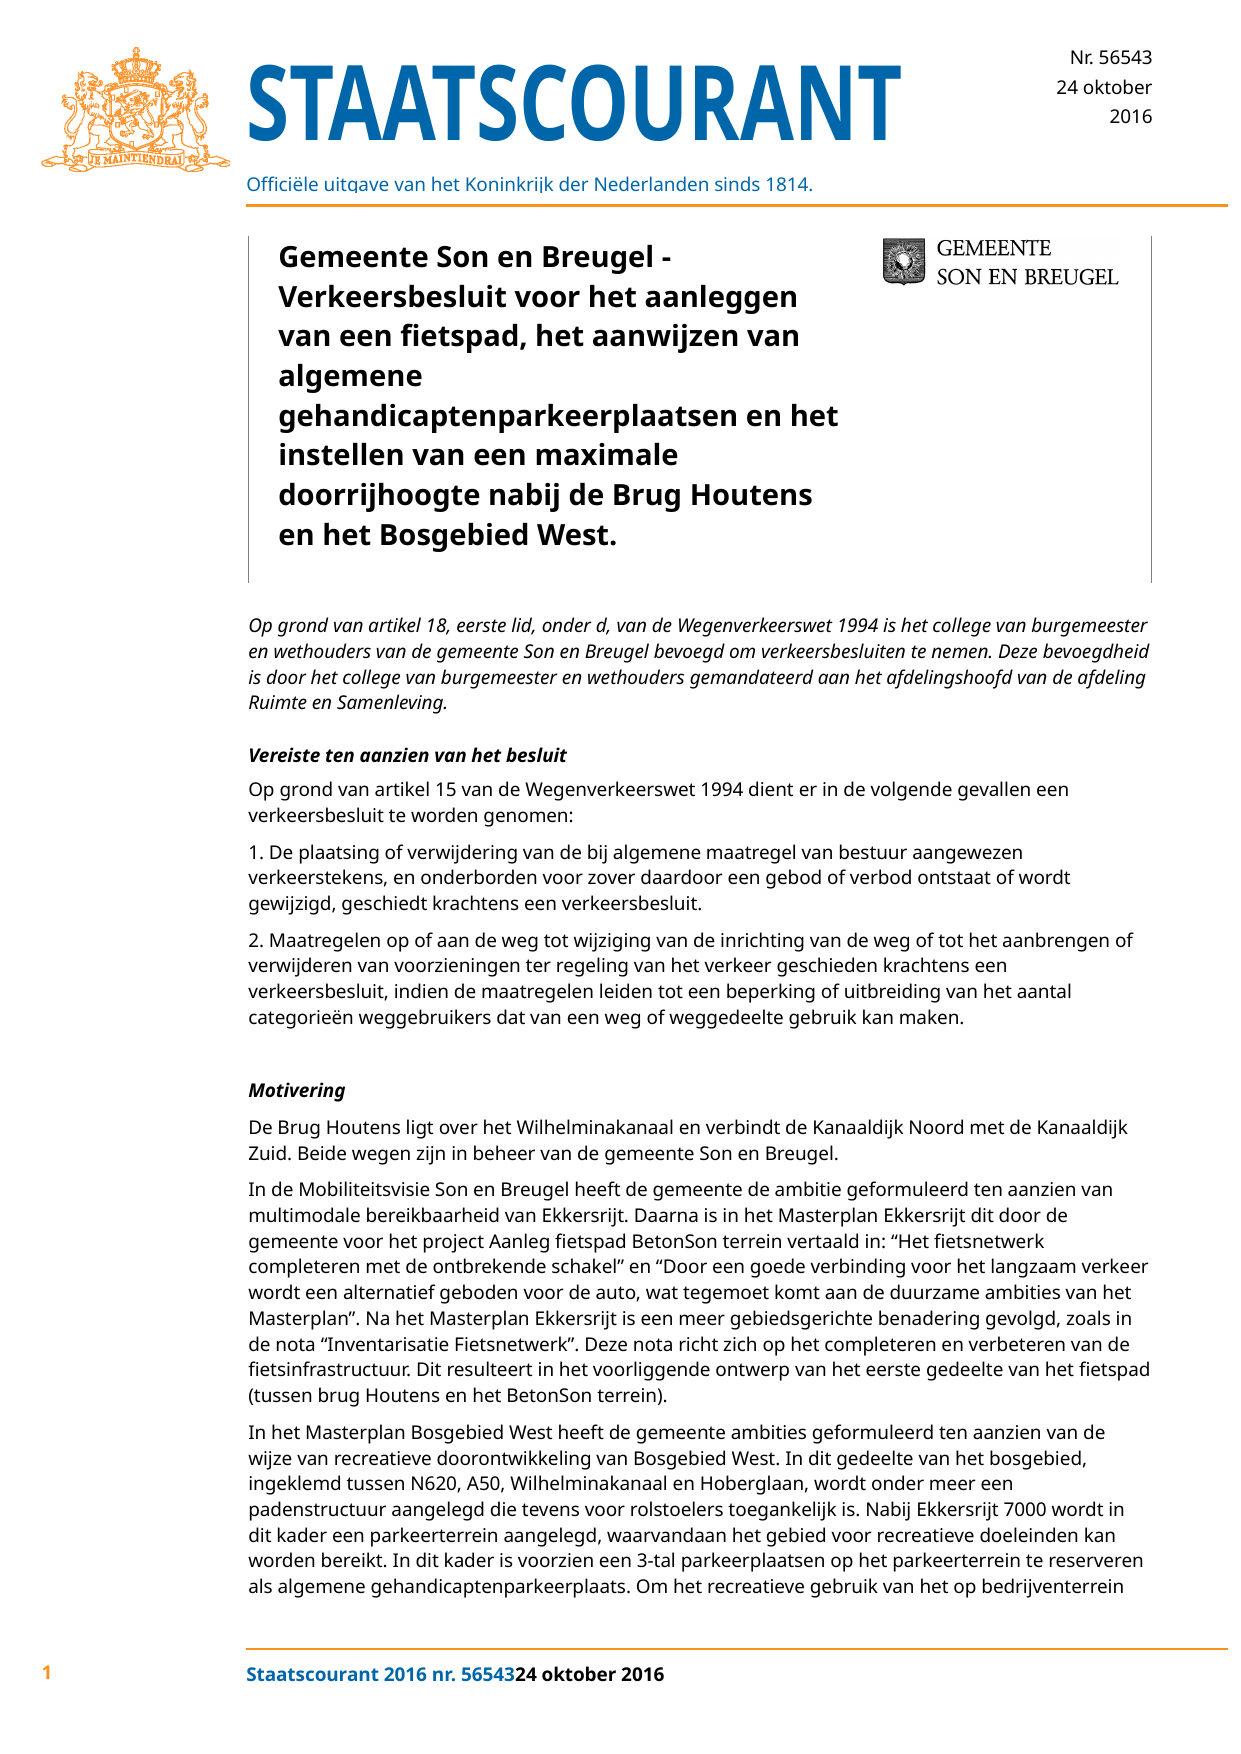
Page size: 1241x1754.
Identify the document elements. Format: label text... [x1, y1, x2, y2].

text In de Mobiliteitsvisie Son en Breugel heeft de gemeente de ambitie geformuleerd ten aanzien van multimodale bereikbaarheid van Ekkersrijt. Daarna is in het Masterplan Ekkersrijt dit door de gemeente voor het project Aanleg fietspad BetonSon terrein vertaald in: “Het fietsnetwerk completeren met de ontbrekende schakel” en “Door een goede verbinding voor het langzaam verkeer wordt een alternatief geboden voor de auto, wat tegemoet komt aan de duurzame ambities van het Masterplan”. Na het Masterplan Ekkersrijt is een meer gebiedsgerichte benadering gevolgd, zoals in de nota “Inventarisatie Fietsnetwerk”. Deze nota richt zich op het completeren en verbeteren van de fietsinfrastructuur. Dit resulteert in het voorliggende ontwerp van het eerste gedeelte van het fietspad (tussen brug Houtens en het BetonSon terrein). [248, 1177, 1152, 1408]
text Vereiste ten aanzien van het besluit [248, 742, 1152, 768]
text Op grond van artikel 15 van de Wegenverkeerswet 1994 dient er in de volgende gevallen een verkeersbesluit te worden genomen: [248, 776, 1152, 828]
table_header [850, 236, 1151, 583]
text De Brug Houtens ligt over het Wilhelminakanaal en verbindt de Kanaaldijk Noord met de Kanaaldijk Zuid. Beide wegen zijn in beheer van de gemeente Son en Breugel. [248, 1114, 1152, 1166]
text Motivering [248, 1077, 1152, 1103]
text 1. De plaatsing of verwijdering van de bij algemene maatregel van bestuur aangewezen verkeerstekens, en onderborden voor zover daardoor een gebod of verbod ontstaat of wordt gewijzigd, geschiedt krachtens een verkeersbesluit. [248, 839, 1152, 916]
text 2. Maatregelen op of aan de weg tot wijziging van de inrichting van de weg of tot het aanbrengen of verwijderen van voorzieningen ter regeling van het verkeer geschieden krachtens een verkeersbesluit, indien de maatregelen leiden tot een beperking of uitbreiding van het aantal categorieën weggebruikers dat van een weg of weggedeelte gebruik kan maken. [248, 927, 1152, 1030]
table_header Gemeente Son en Breugel - Verkeersbesluit voor het aanleggen van een fietspad, het aanwijzen van algemene gehandicaptenparkeerplaatsen en het instellen van een maximale doorrijhoogte nabij de Brug Houtens en het Bosgebied West. [249, 236, 850, 583]
text Op grond van artikel 18, eerste lid, onder d, van de Wegenverkeerswet 1994 is het college van burgemeester en wethouders van de gemeente Son en Breugel bevoegd om verkeersbesluiten te nemen. Deze bevoegdheid is door het college van burgemeester en wethouders gemandateerd aan het afdelingshoofd van de afdeling Ruimte en Samenleving. [248, 612, 1152, 715]
text In het Masterplan Bosgebied West heeft de gemeente ambities geformuleerd ten aanzien van de wijze van recreatieve doorontwikkeling van Bosgebied West. In dit gedeelte van het bosgebied, ingeklemd tussen N620, A50, Wilhelminakanaal en Hoberglaan, wordt onder meer een padenstructuur aangelegd die tevens voor rolstoelers toegankelijk is. Nabij Ekkersrijt 7000 wordt in dit kader een parkeerterrein aangelegd, waarvandaan het gebied voor recreatieve doeleinden kan worden bereikt. In dit kader is voorzien een 3-tal parkeerplaatsen op het parkeerterrein te reserveren als algemene gehandicaptenparkeerplaats. Om het recreatieve gebruik van het op bedrijventerrein [248, 1419, 1152, 1599]
picture [41, 47, 231, 172]
picture [882, 236, 1119, 286]
